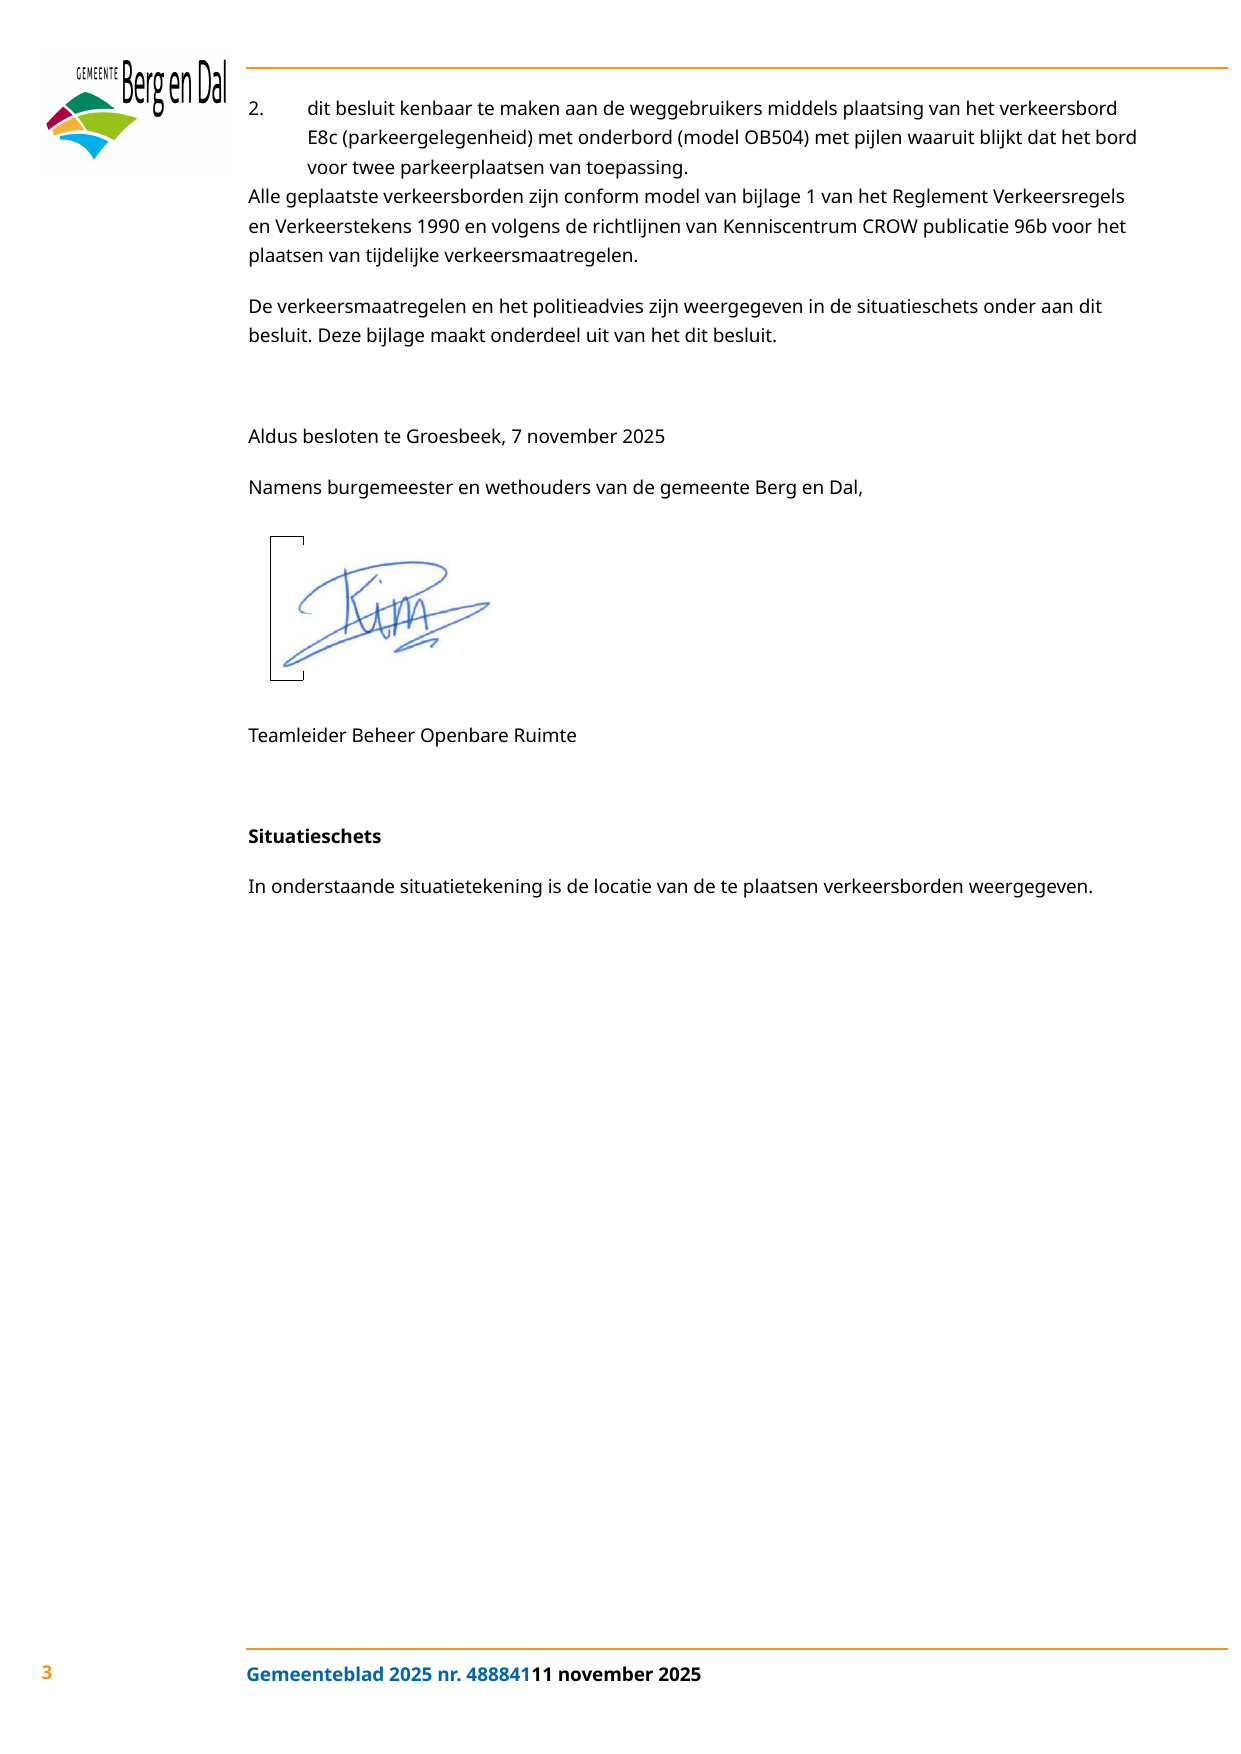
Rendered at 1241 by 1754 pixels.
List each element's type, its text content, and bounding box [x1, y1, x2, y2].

text In onderstaande situatietekening is de locatie van de te plaatsen verkeersborden weergegeven. [248, 873, 1152, 899]
text Namens burgemeester en wethouders van de gemeente Berg en Dal, [248, 474, 1152, 500]
picture [41, 47, 231, 172]
text Aldus besloten te Groesbeek, 7 november 2025 [248, 423, 1152, 449]
text Teamleider Beheer Openbare Ruimte [248, 722, 1152, 748]
list dit besluit kenbaar te maken aan de weggebruikers middels plaatsing van het verkeersbord E8c (parkeergelegenheid) met onderbord (model OB504) met pijlen waaruit blijkt dat het bord voor twee parkeerplaatsen van toepassing. [248, 95, 1152, 180]
text Situatieschets [248, 823, 1152, 849]
text De verkeersmaatregelen en het politieadvies zijn weergegeven in de situatieschets onder aan dit besluit. Deze bijlage maakt onderdeel uit van het dit besluit. [248, 293, 1152, 348]
text Alle geplaatste verkeersborden zijn conform model van bijlage 1 van het Reglement Verkeersregels en Verkeerstekens 1990 en volgens de richtlijnen van Kenniscentrum CROW publicatie 96b voor het plaatsen van tijdelijke verkeersmaatregelen. [248, 183, 1152, 268]
picture [278, 545, 492, 671]
